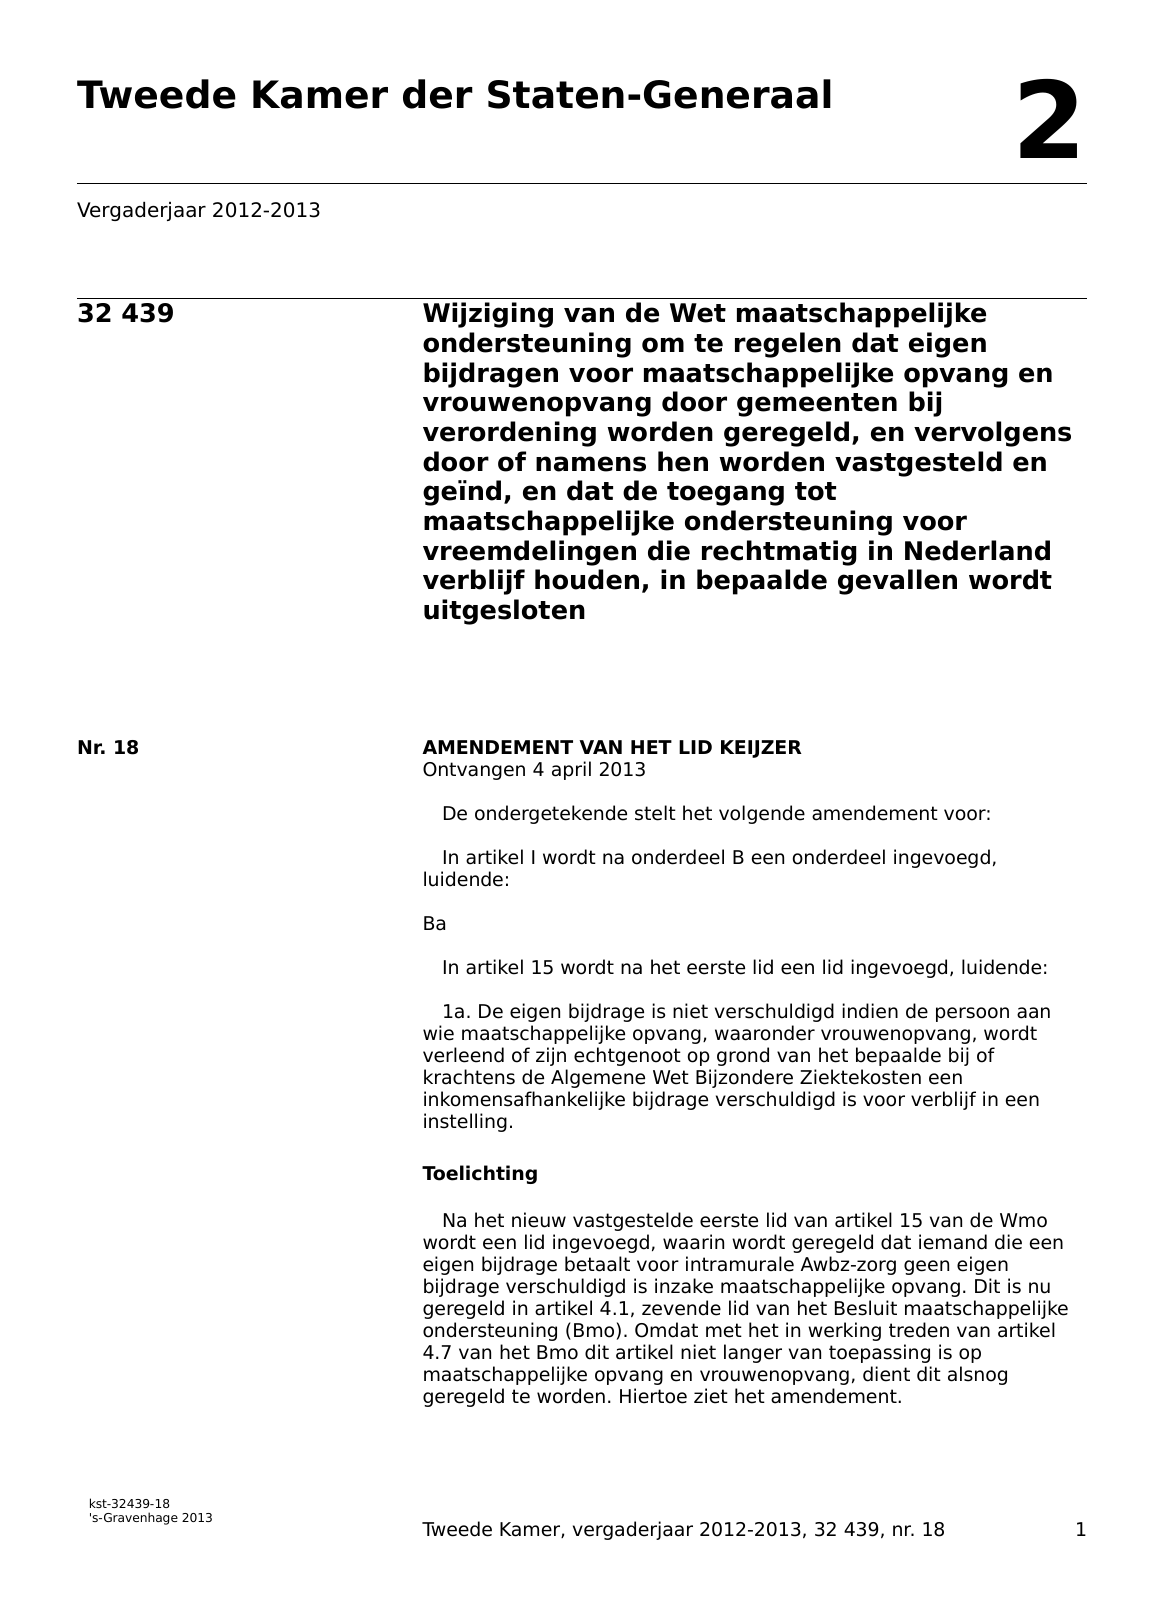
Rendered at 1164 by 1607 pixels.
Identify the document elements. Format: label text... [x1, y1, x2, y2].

table_header Tweede Kamer der Staten-Generaal [77, 59, 886, 183]
text kst-32439-18 [88, 1497, 323, 1511]
text Ba [422, 913, 1087, 935]
text 1a. De eigen bijdrage is niet verschuldigd indien de persoon aan wie maatschappelijke opvang, waaronder vrouwenopvang, wordt verleend of zijn echtgenoot op grond van het bepaalde bij of krachtens de Algemene Wet Bijzondere Ziektekosten een inkomensafhankelijke bijdrage verschuldigd is voor verblijf in een instelling. [422, 1001, 1087, 1133]
table_header 2 [886, 59, 1087, 183]
subtitle 32 439 Wijziging van de Wet maatschappelijke ondersteuning om te regelen dat eigen bijdragen voor maatschappelijke opvang en vrouwenopvang door gemeenten bij verordening worden geregeld, en vervolgens door of namens hen worden vastgesteld en geïnd, en dat de toegang tot maatschappelijke ondersteuning voor vreemdelingen die rechtmatig in Nederland verblijf houden, in bepaalde gevallen wordt uitgesloten [77, 299, 1087, 626]
table_cell Vergaderjaar 2012-2013 [77, 184, 1087, 298]
text Na het nieuw vastgestelde eerste lid van artikel 15 van de Wmo wordt een lid ingevoegd, waarin wordt geregeld dat iemand die een eigen bijdrage betaalt voor intramurale Awbz-zorg geen eigen bijdrage verschuldigd is inzake maatschappelijke opvang. Dit is nu geregeld in artikel 4.1, zevende lid van het Besluit maatschappelijke ondersteuning (Bmo). Omdat met het in werking treden van artikel 4.7 van het Bmo dit artikel niet langer van toepassing is op maatschappelijke opvang en vrouwenopvang, dient dit alsnog geregeld te worden. Hiertoe ziet het amendement. [422, 1210, 1087, 1408]
subtitle Toelichting [422, 1163, 1087, 1185]
text In artikel 15 wordt na het eerste lid een lid ingevoegd, luidende: [422, 957, 1087, 979]
text De ondergetekende stelt het volgende amendement voor: [422, 803, 1087, 825]
text 's-Gravenhage 2013 [88, 1511, 323, 1525]
text In artikel I wordt na onderdeel B een onderdeel ingevoegd, luidende: [422, 847, 1087, 891]
subtitle Nr. 18 AMENDEMENT VAN HET LID KEIJZER [77, 737, 1087, 758]
text Ontvangen 4 april 2013 [422, 758, 1087, 781]
